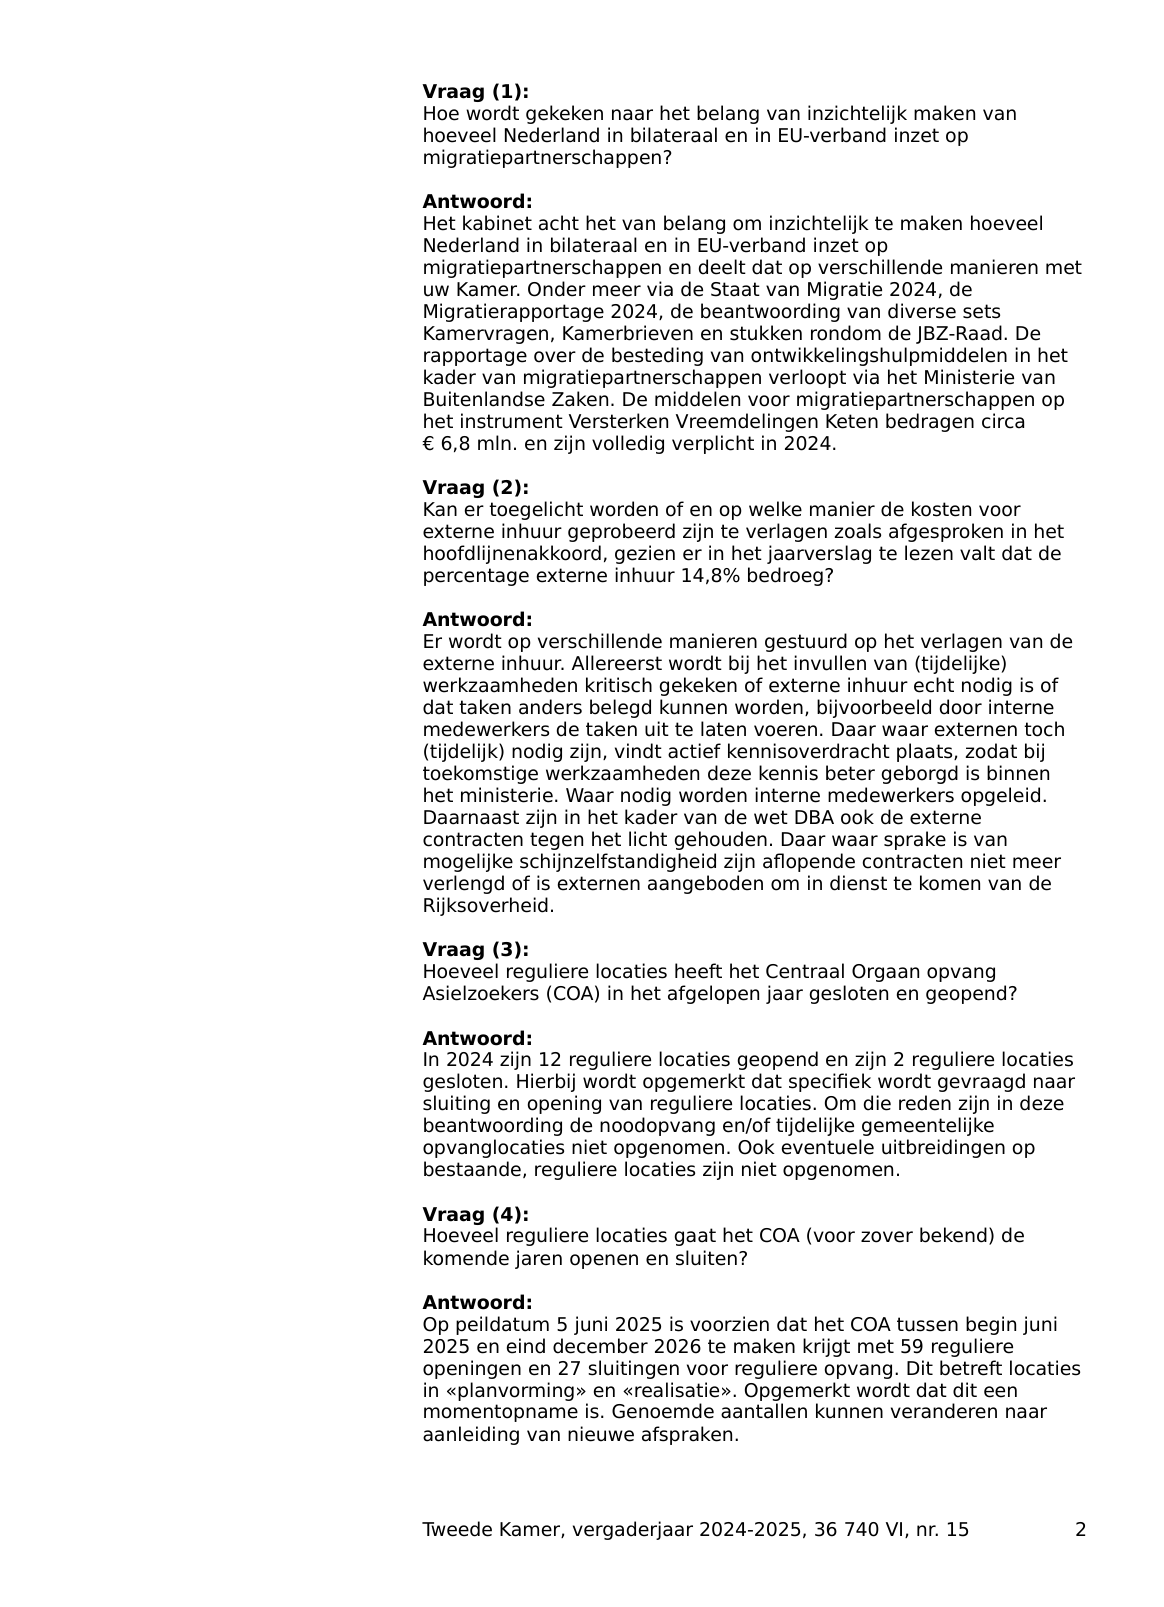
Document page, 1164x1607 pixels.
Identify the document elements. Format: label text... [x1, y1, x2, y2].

text Antwoord: [422, 1027, 1087, 1049]
text Antwoord: [422, 1292, 1087, 1313]
text Op peildatum 5 juni 2025 is voorzien dat het COA tussen begin juni 2025 en eind december 2026 te maken krijgt met 59 reguliere openingen en 27 sluitingen voor reguliere opvang. Dit betreft locaties in «planvorming» en «realisatie». Opgemerkt wordt dat dit een momentopname is. Genoemde aantallen kunnen veranderen naar aanleiding van nieuwe afspraken. [422, 1313, 1087, 1445]
text In 2024 zijn 12 reguliere locaties geopend en zijn 2 reguliere locaties gesloten. Hierbij wordt opgemerkt dat specifiek wordt gevraagd naar sluiting en opening van reguliere locaties. Om die reden zijn in deze beantwoording de noodopvang en/of tijdelijke gemeentelijke opvanglocaties niet opgenomen. Ook eventuele uitbreidingen op bestaande, reguliere locaties zijn niet opgenomen. [422, 1049, 1087, 1181]
text Hoeveel reguliere locaties heeft het Centraal Orgaan opvang Asielzoekers (COA) in het afgelopen jaar gesloten en geopend? [422, 961, 1087, 1005]
text Kan er toegelicht worden of en op welke manier de kosten voor externe inhuur geprobeerd zijn te verlagen zoals afgesproken in het hoofdlijnenakkoord, gezien er in het jaarverslag te lezen valt dat de percentage externe inhuur 14,8% bedroeg? [422, 499, 1087, 587]
text Vraag (4): [422, 1203, 1087, 1225]
text Antwoord: [422, 191, 1087, 213]
text Vraag (1): [422, 81, 1087, 103]
text Antwoord: [422, 609, 1087, 631]
text Het kabinet acht het van belang om inzichtelijk te maken hoeveel Nederland in bilateraal en in EU-verband inzet op migratiepartnerschappen en deelt dat op verschillende manieren met uw Kamer. Onder meer via de Staat van Migratie 2024, de Migratierapportage 2024, de beantwoording van diverse sets Kamervragen, Kamerbrieven en stukken rondom de JBZ-Raad. De rapportage over de besteding van ontwikkelingshulpmiddelen in het kader van migratiepartnerschappen verloopt via het Ministerie van Buitenlandse Zaken. De middelen voor migratiepartnerschappen op het instrument Versterken Vreemdelingen Keten bedragen circa € 6,8 mln. en zijn volledig verplicht in 2024. [422, 213, 1087, 455]
text Vraag (2): [422, 477, 1087, 499]
text Vraag (3): [422, 939, 1087, 961]
text Hoeveel reguliere locaties gaat het COA (voor zover bekend) de komende jaren openen en sluiten? [422, 1225, 1087, 1269]
text Er wordt op verschillende manieren gestuurd op het verlagen van de externe inhuur. Allereerst wordt bij het invullen van (tijdelijke) werkzaamheden kritisch gekeken of externe inhuur echt nodig is of dat taken anders belegd kunnen worden, bijvoorbeeld door interne medewerkers de taken uit te laten voeren. Daar waar externen toch (tijdelijk) nodig zijn, vindt actief kennisoverdracht plaats, zodat bij toekomstige werkzaamheden deze kennis beter geborgd is binnen het ministerie. Waar nodig worden interne medewerkers opgeleid. Daarnaast zijn in het kader van de wet DBA ook de externe contracten tegen het licht gehouden. Daar waar sprake is van mogelijke schijnzelfstandigheid zijn aflopende contracten niet meer verlengd of is externen aangeboden om in dienst te komen van de Rijksoverheid. [422, 631, 1087, 917]
text Hoe wordt gekeken naar het belang van inzichtelijk maken van hoeveel Nederland in bilateraal en in EU-verband inzet op migratiepartnerschappen? [422, 103, 1087, 169]
